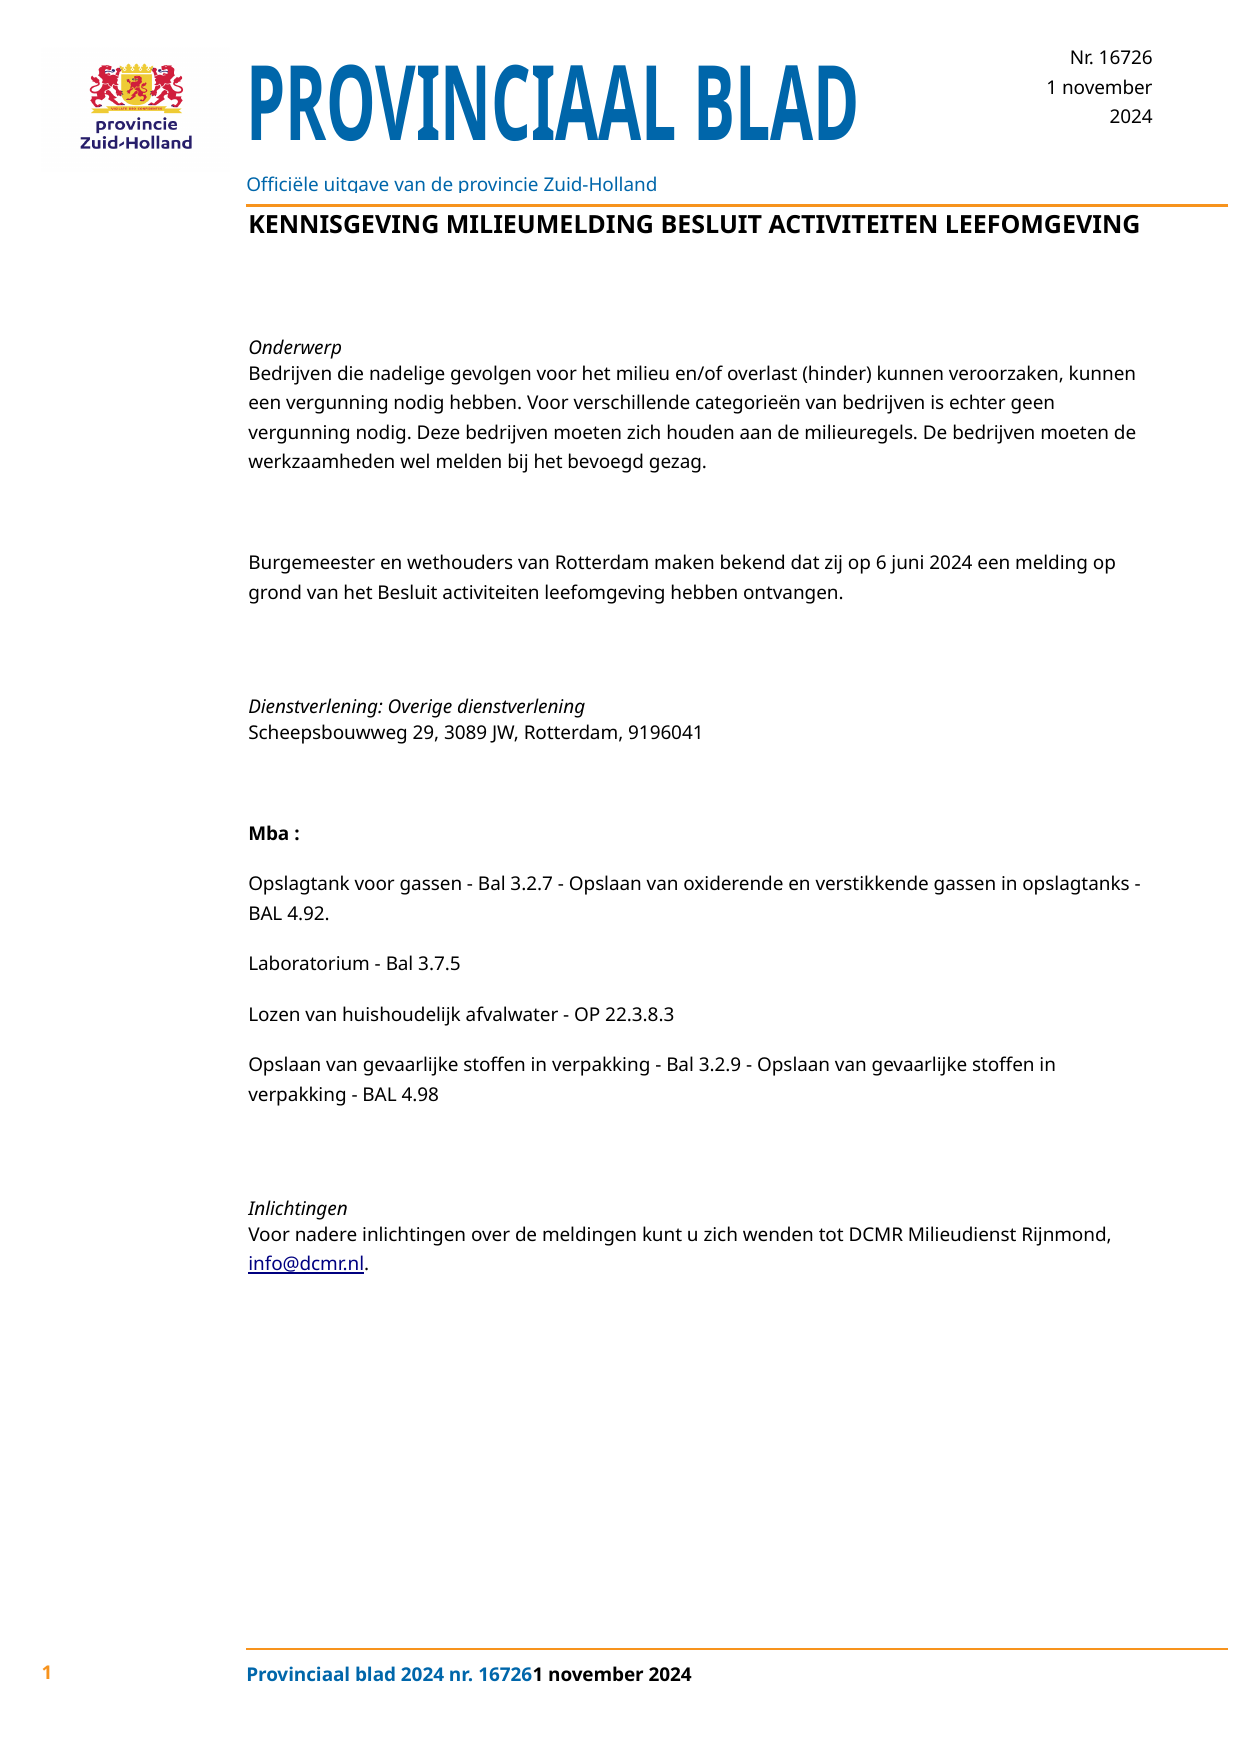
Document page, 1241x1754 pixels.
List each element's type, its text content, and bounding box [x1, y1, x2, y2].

text Inlichtingen [248, 1195, 1152, 1221]
text Laboratorium - Bal 3.7.5 [248, 951, 1152, 976]
picture [41, 47, 231, 172]
text Opslagtank voor gassen - Bal 3.2.7 - Opslaan van oxiderende en verstikkende gassen in opslagtanks - BAL 4.92. [248, 871, 1152, 926]
text Mba : [248, 820, 1152, 846]
text KENNISGEVING MILIEUMELDING BESLUIT ACTIVITEITEN LEEFOMGEVING [248, 207, 1152, 241]
text Scheepsbouwweg 29, 3089 JW, Rotterdam, 9196041 [248, 719, 1152, 745]
text Lozen van huishoudelijk afvalwater - OP 22.3.8.3 [248, 1001, 1152, 1027]
text Bedrijven die nadelige gevolgen voor het milieu en/of overlast (hinder) kunnen veroorzaken, kunnen een vergunning nodig hebben. Voor verschillende categorieën van bedrijven is echter geen vergunning nodig. Deze bedrijven moeten zich houden aan de milieuregels. De bedrijven moeten de werkzaamheden wel melden bij het bevoegd gezag. [248, 360, 1152, 474]
text Burgemeester en wethouders van Rotterdam maken bekend dat zij op 6 juni 2024 een melding op grond van het Besluit activiteiten leefomgeving hebben ontvangen. [248, 549, 1152, 605]
text Dienstverlening: Overige dienstverlening [248, 693, 1152, 719]
text Opslaan van gevaarlijke stoffen in verpakking - Bal 3.2.9 - Opslaan van gevaarlijke stoffen in verpakking - BAL 4.98 [248, 1051, 1152, 1107]
text Onderwerp [248, 334, 1152, 360]
text Voor nadere inlichtingen over de meldingen kunt u zich wenden tot DCMR Milieudienst Rijnmond, info@dcmr.nl. [248, 1221, 1152, 1276]
